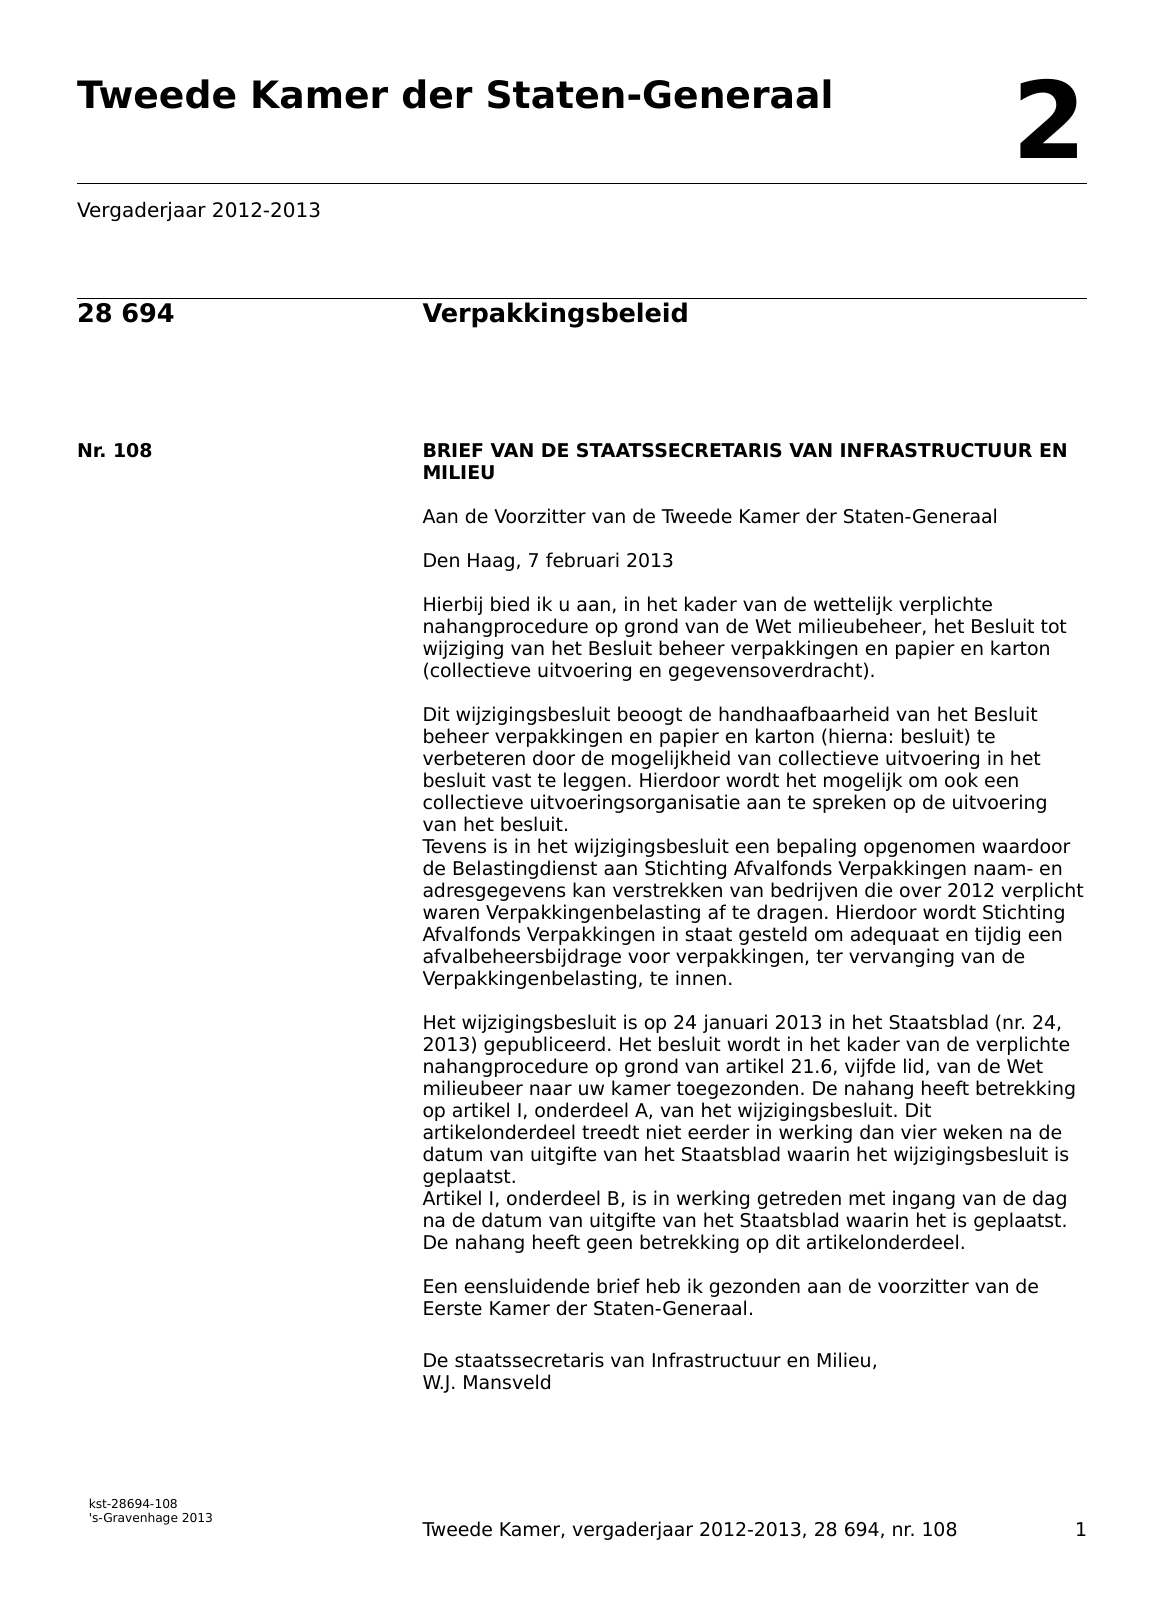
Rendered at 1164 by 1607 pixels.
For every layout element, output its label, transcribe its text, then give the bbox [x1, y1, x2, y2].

text Hierbij bied ik u aan, in het kader van de wettelijk verplichte nahangprocedure op grond van de Wet milieubeheer, het Besluit tot wijziging van het Besluit beheer verpakkingen en papier en karton (collectieve uitvoering en gegevensoverdracht). [422, 594, 1087, 682]
table_cell Vergaderjaar 2012-2013 [77, 184, 1087, 298]
text Tevens is in het wijzigingsbesluit een bepaling opgenomen waardoor de Belastingdienst aan Stichting Afvalfonds Verpakkingen naam- en adresgegevens kan verstrekken van bedrijven die over 2012 verplicht waren Verpakkingenbelasting af te dragen. Hierdoor wordt Stichting Afvalfonds Verpakkingen in staat gesteld om adequaat en tijdig een afvalbeheersbijdrage voor verpakkingen, ter vervanging van de Verpakkingenbelasting, te innen. [422, 836, 1087, 990]
subtitle 28 694 Verpakkingsbeleid [77, 299, 1087, 329]
text Artikel I, onderdeel B, is in werking getreden met ingang van de dag na de datum van uitgifte van het Staatsblad waarin het is geplaatst. De nahang heeft geen betrekking op dit artikelonderdeel. [422, 1188, 1087, 1254]
text 's-Gravenhage 2013 [88, 1511, 323, 1525]
text Het wijzigingsbesluit is op 24 januari 2013 in het Staatsblad (nr. 24, 2013) gepubliceerd. Het besluit wordt in het kader van de verplichte nahangprocedure op grond van artikel 21.6, vijfde lid, van de Wet milieubeer naar uw kamer toegezonden. De nahang heeft betrekking op artikel I, onderdeel A, van het wijzigingsbesluit. Dit artikelonderdeel treedt niet eerder in werking dan vier weken na de datum van uitgifte van het Staatsblad waarin het wijzigingsbesluit is geplaatst. [422, 1012, 1087, 1188]
text kst-28694-108 [88, 1497, 323, 1511]
subtitle Nr. 108 BRIEF VAN DE STAATSSECRETARIS VAN INFRASTRUCTUUR EN MILIEU [77, 440, 1087, 484]
text De staatssecretaris van Infrastructuur en Milieu, W.J. Mansveld [422, 1350, 1087, 1394]
text Den Haag, 7 februari 2013 [422, 550, 1087, 572]
text Dit wijzigingsbesluit beoogt de handhaafbaarheid van het Besluit beheer verpakkingen en papier en karton (hierna: besluit) te verbeteren door de mogelijkheid van collectieve uitvoering in het besluit vast te leggen. Hierdoor wordt het mogelijk om ook een collectieve uitvoeringsorganisatie aan te spreken op de uitvoering van het besluit. [422, 704, 1087, 836]
table_header Tweede Kamer der Staten-Generaal [77, 59, 886, 183]
table_header 2 [886, 59, 1087, 183]
text Een eensluidende brief heb ik gezonden aan de voorzitter van de Eerste Kamer der Staten-Generaal. [422, 1276, 1087, 1320]
text Aan de Voorzitter van de Tweede Kamer der Staten-Generaal [422, 506, 1087, 528]
